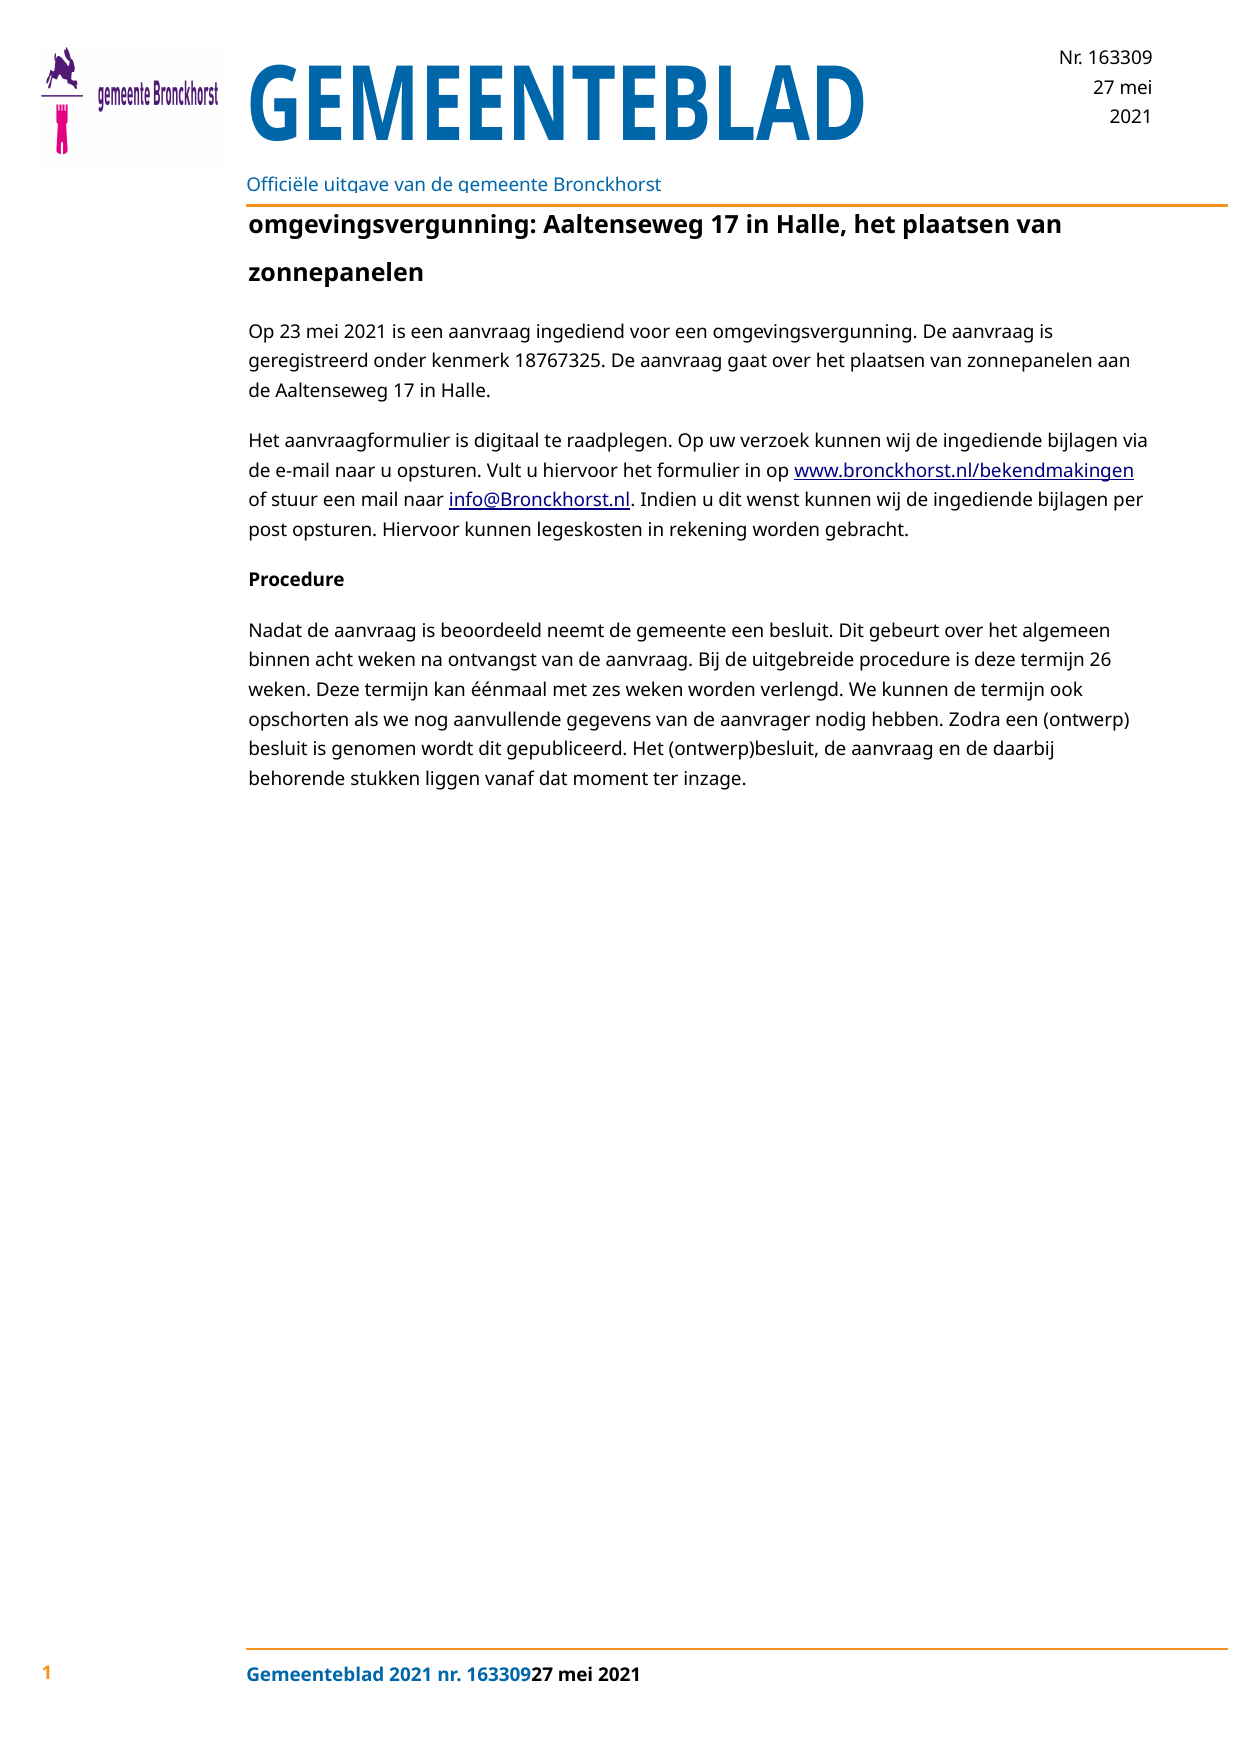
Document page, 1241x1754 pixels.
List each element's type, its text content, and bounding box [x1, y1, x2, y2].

text Procedure [248, 567, 1152, 592]
picture [41, 47, 231, 172]
text Het aanvraagformulier is digitaal te raadplegen. Op uw verzoek kunnen wij de ingediende bijlagen via de e-mail naar u opsturen. Vult u hiervoor het formulier in op www.bronckhorst.nl/bekendmakingen of stuur een mail naar info@Bronckhorst.nl. Indien u dit wenst kunnen wij de ingediende bijlagen per post opsturen. Hiervoor kunnen legeskosten in rekening worden gebracht. [248, 427, 1152, 542]
text Op 23 mei 2021 is een aanvraag ingediend voor een omgevingsvergunning. De aanvraag is geregistreerd onder kenmerk 18767325. De aanvraag gaat over het plaatsen van zonnepanelen aan de Aaltenseweg 17 in Halle. [248, 318, 1152, 403]
text omgevingsvergunning: Aaltenseweg 17 in Halle, het plaatsen van zonnepanelen [248, 207, 1152, 288]
text Nadat de aanvraag is beoordeeld neemt de gemeente een besluit. Dit gebeurt over het algemeen binnen acht weken na ontvangst van de aanvraag. Bij de uitgebreide procedure is deze termijn 26 weken. Deze termijn kan éénmaal met zes weken worden verlengd. We kunnen de termijn ook opschorten als we nog aanvullende gegevens van de aanvrager nodig hebben. Zodra een (ontwerp) besluit is genomen wordt dit gepubliceerd. Het (ontwerp)besluit, de aanvraag en de daarbij behorende stukken liggen vanaf dat moment ter inzage. [248, 617, 1152, 791]
